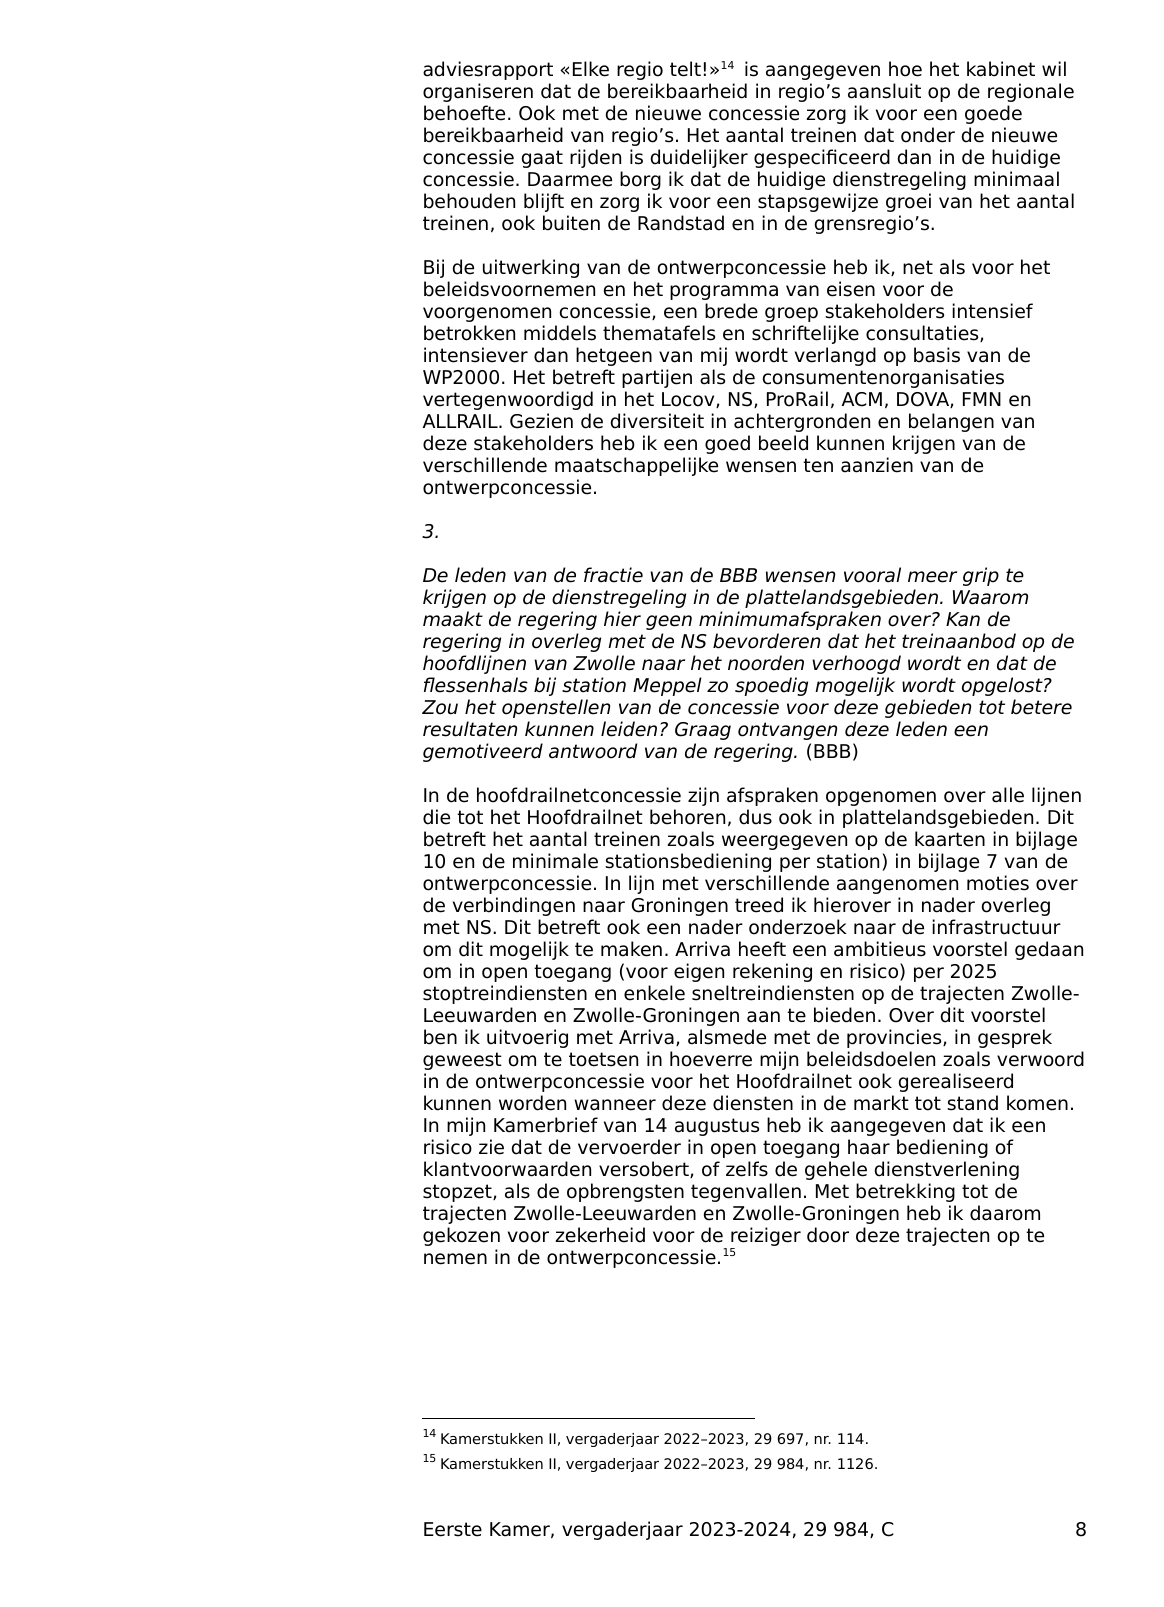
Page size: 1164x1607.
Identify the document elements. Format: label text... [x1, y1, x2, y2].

text adviesrapport «Elke regio telt!» is aangegeven hoe het kabinet wil organiseren dat de bereikbaarheid in regio’s aansluit op de regionale behoefte. Ook met de nieuwe concessie zorg ik voor een goede bereikbaarheid van regio’s. Het aantal treinen dat onder de nieuwe concessie gaat rijden is duidelijker gespecificeerd dan in de huidige concessie. Daarmee borg ik dat de huidige dienstregeling minimaal behouden blijft en zorg ik voor een stapsgewijze groei van het aantal treinen, ook buiten de Randstad en in de grensregio’s. [422, 59, 1087, 235]
subtitle 3. [422, 521, 1087, 543]
text Bij de uitwerking van de ontwerpconcessie heb ik, net als voor het beleidsvoornemen en het programma van eisen voor de voorgenomen concessie, een brede groep stakeholders intensief betrokken middels thematafels en schriftelijke consultaties, intensiever dan hetgeen van mij wordt verlangd op basis van de WP2000. Het betreft partijen als de consumentenorganisaties vertegenwoordigd in het Locov, NS, ProRail, ACM, DOVA, FMN en ALLRAIL. Gezien de diversiteit in achtergronden en belangen van deze stakeholders heb ik een goed beeld kunnen krijgen van de verschillende maatschappelijke wensen ten aanzien van de ontwerpconcessie. [422, 257, 1087, 499]
text Kamerstukken II, vergaderjaar 2022–2023, 29 697, nr. 114. [422, 1427, 1087, 1449]
text Kamerstukken II, vergaderjaar 2022–2023, 29 984, nr. 1126. [422, 1452, 1087, 1474]
text De leden van de fractie van de BBB wensen vooral meer grip te krijgen op de dienstregeling in de plattelandsgebieden. Waarom maakt de regering hier geen minimumafspraken over? Kan de regering in overleg met de NS bevorderen dat het treinaanbod op de hoofdlijnen van Zwolle naar het noorden verhoogd wordt en dat de flessenhals bij station Meppel zo spoedig mogelijk wordt opgelost? Zou het openstellen van de concessie voor deze gebieden tot betere resultaten kunnen leiden? Graag ontvangen deze leden een gemotiveerd antwoord van de regering. (BBB) [422, 565, 1087, 763]
text In de hoofdrailnetconcessie zijn afspraken opgenomen over alle lijnen die tot het Hoofdrailnet behoren, dus ook in plattelandsgebieden. Dit betreft het aantal treinen zoals weergegeven op de kaarten in bijlage 10 en de minimale stationsbediening per station) in bijlage 7 van de ontwerpconcessie. In lijn met verschillende aangenomen moties over de verbindingen naar Groningen treed ik hierover in nader overleg met NS. Dit betreft ook een nader onderzoek naar de infrastructuur om dit mogelijk te maken. Arriva heeft een ambitieus voorstel gedaan om in open toegang (voor eigen rekening en risico) per 2025 stoptreindiensten en enkele sneltreindiensten op de trajecten Zwolle-Leeuwarden en Zwolle-Groningen aan te bieden. Over dit voorstel ben ik uitvoerig met Arriva, alsmede met de provincies, in gesprek geweest om te toetsen in hoeverre mijn beleidsdoelen zoals verwoord in de ontwerpconcessie voor het Hoofdrailnet ook gerealiseerd kunnen worden wanneer deze diensten in de markt tot stand komen. In mijn Kamerbrief van 14 augustus heb ik aangegeven dat ik een risico zie dat de vervoerder in open toegang haar bediening of klantvoorwaarden versobert, of zelfs de gehele dienstverlening stopzet, als de opbrengsten tegenvallen. Met betrekking tot de trajecten Zwolle-Leeuwarden en Zwolle-Groningen heb ik daarom gekozen voor zekerheid voor de reiziger door deze trajecten op te nemen in de ontwerpconcessie. [422, 785, 1087, 1269]
